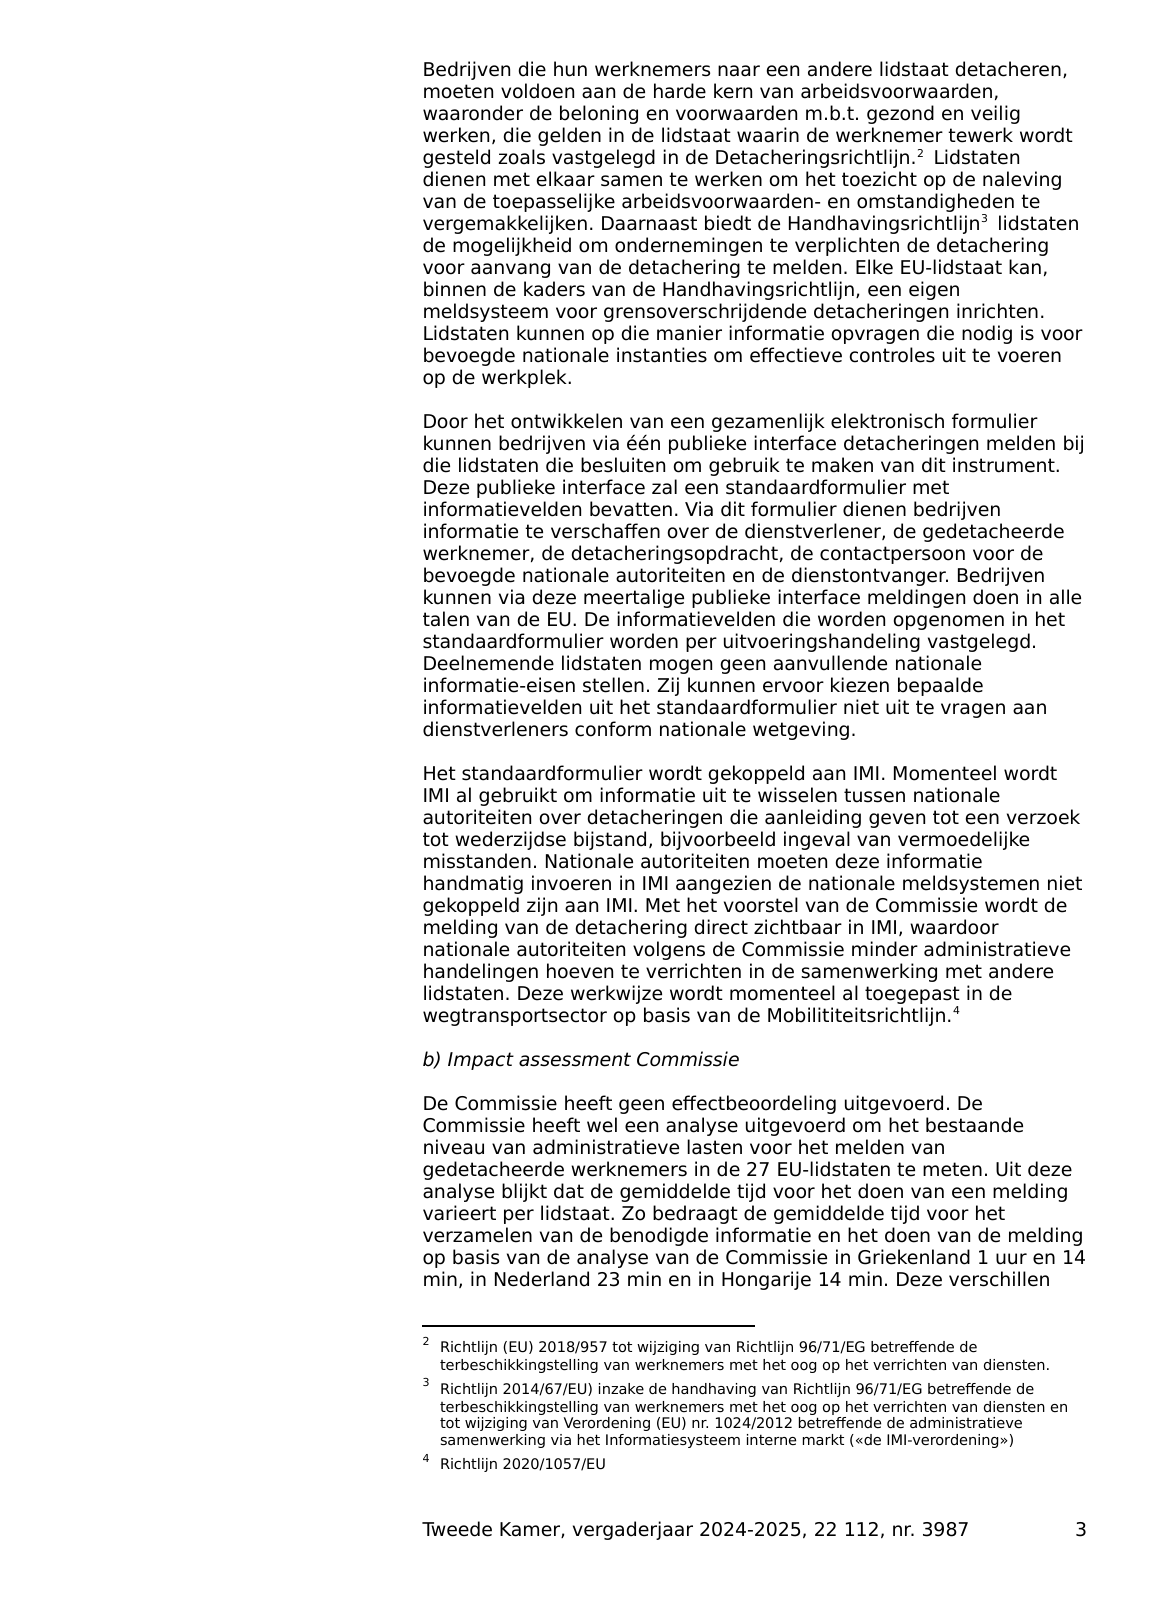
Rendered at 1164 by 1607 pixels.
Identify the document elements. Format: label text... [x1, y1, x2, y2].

text Richtlijn 2020/1057/EU [422, 1452, 1087, 1474]
text Het standaardformulier wordt gekoppeld aan IMI. Momenteel wordt IMI al gebruikt om informatie uit te wisselen tussen nationale autoriteiten over detacheringen die aanleiding geven tot een verzoek tot wederzijdse bijstand, bijvoorbeeld ingeval van vermoedelijke misstanden. Nationale autoriteiten moeten deze informatie handmatig invoeren in IMI aangezien de nationale meldsystemen niet gekoppeld zijn aan IMI. Met het voorstel van de Commissie wordt de melding van de detachering direct zichtbaar in IMI, waardoor nationale autoriteiten volgens de Commissie minder administratieve handelingen hoeven te verrichten in de samenwerking met andere lidstaten. Deze werkwijze wordt momenteel al toegepast in de wegtransportsector op basis van de Mobilititeitsrichtlijn. [422, 763, 1087, 1027]
text Bedrijven die hun werknemers naar een andere lidstaat detacheren, moeten voldoen aan de harde kern van arbeidsvoorwaarden, waaronder de beloning en voorwaarden m.b.t. gezond en veilig werken, die gelden in de lidstaat waarin de werknemer tewerk wordt gesteld zoals vastgelegd in de Detacheringsrichtlijn. Lidstaten dienen met elkaar samen te werken om het toezicht op de naleving van de toepasselijke arbeidsvoorwaarden- en omstandigheden te vergemakkelijken. Daarnaast biedt de Handhavingsrichtlijn lidstaten de mogelijkheid om ondernemingen te verplichten de detachering voor aanvang van de detachering te melden. Elke EU-lidstaat kan, binnen de kaders van de Handhavingsrichtlijn, een eigen meldsysteem voor grensoverschrijdende detacheringen inrichten. Lidstaten kunnen op die manier informatie opvragen die nodig is voor bevoegde nationale instanties om effectieve controles uit te voeren op de werkplek. [422, 59, 1087, 389]
text Richtlijn (EU) 2018/957 tot wijziging van Richtlijn 96/71/EG betreffende de terbeschikkingstelling van werknemers met het oog op het verrichten van diensten. [422, 1335, 1087, 1374]
subtitle b) Impact assessment Commissie [422, 1049, 1087, 1071]
text De Commissie heeft geen effectbeoordeling uitgevoerd. De Commissie heeft wel een analyse uitgevoerd om het bestaande niveau van administratieve lasten voor het melden van gedetacheerde werknemers in de 27 EU-lidstaten te meten. Uit deze analyse blijkt dat de gemiddelde tijd voor het doen van een melding varieert per lidstaat. Zo bedraagt de gemiddelde tijd voor het verzamelen van de benodigde informatie en het doen van de melding op basis van de analyse van de Commissie in Griekenland 1 uur en 14 min, in Nederland 23 min en in Hongarije 14 min. Deze verschillen [422, 1093, 1087, 1291]
text Door het ontwikkelen van een gezamenlijk elektronisch formulier kunnen bedrijven via één publieke interface detacheringen melden bij die lidstaten die besluiten om gebruik te maken van dit instrument. Deze publieke interface zal een standaardformulier met informatievelden bevatten. Via dit formulier dienen bedrijven informatie te verschaffen over de dienstverlener, de gedetacheerde werknemer, de detacheringsopdracht, de contactpersoon voor de bevoegde nationale autoriteiten en de dienstontvanger. Bedrijven kunnen via deze meertalige publieke interface meldingen doen in alle talen van de EU. De informatievelden die worden opgenomen in het standaardformulier worden per uitvoeringshandeling vastgelegd. Deelnemende lidstaten mogen geen aanvullende nationale informatie-eisen stellen. Zij kunnen ervoor kiezen bepaalde informatievelden uit het standaardformulier niet uit te vragen aan dienstverleners conform nationale wetgeving. [422, 411, 1087, 741]
text Richtlijn 2014/67/EU) inzake de handhaving van Richtlijn 96/71/EG betreffende de terbeschikkingstelling van werknemers met het oog op het verrichten van diensten en tot wijziging van Verordening (EU) nr. 1024/2012 betreffende de administratieve samenwerking via het Informatiesysteem interne markt («de IMI-verordening») [422, 1377, 1087, 1449]
